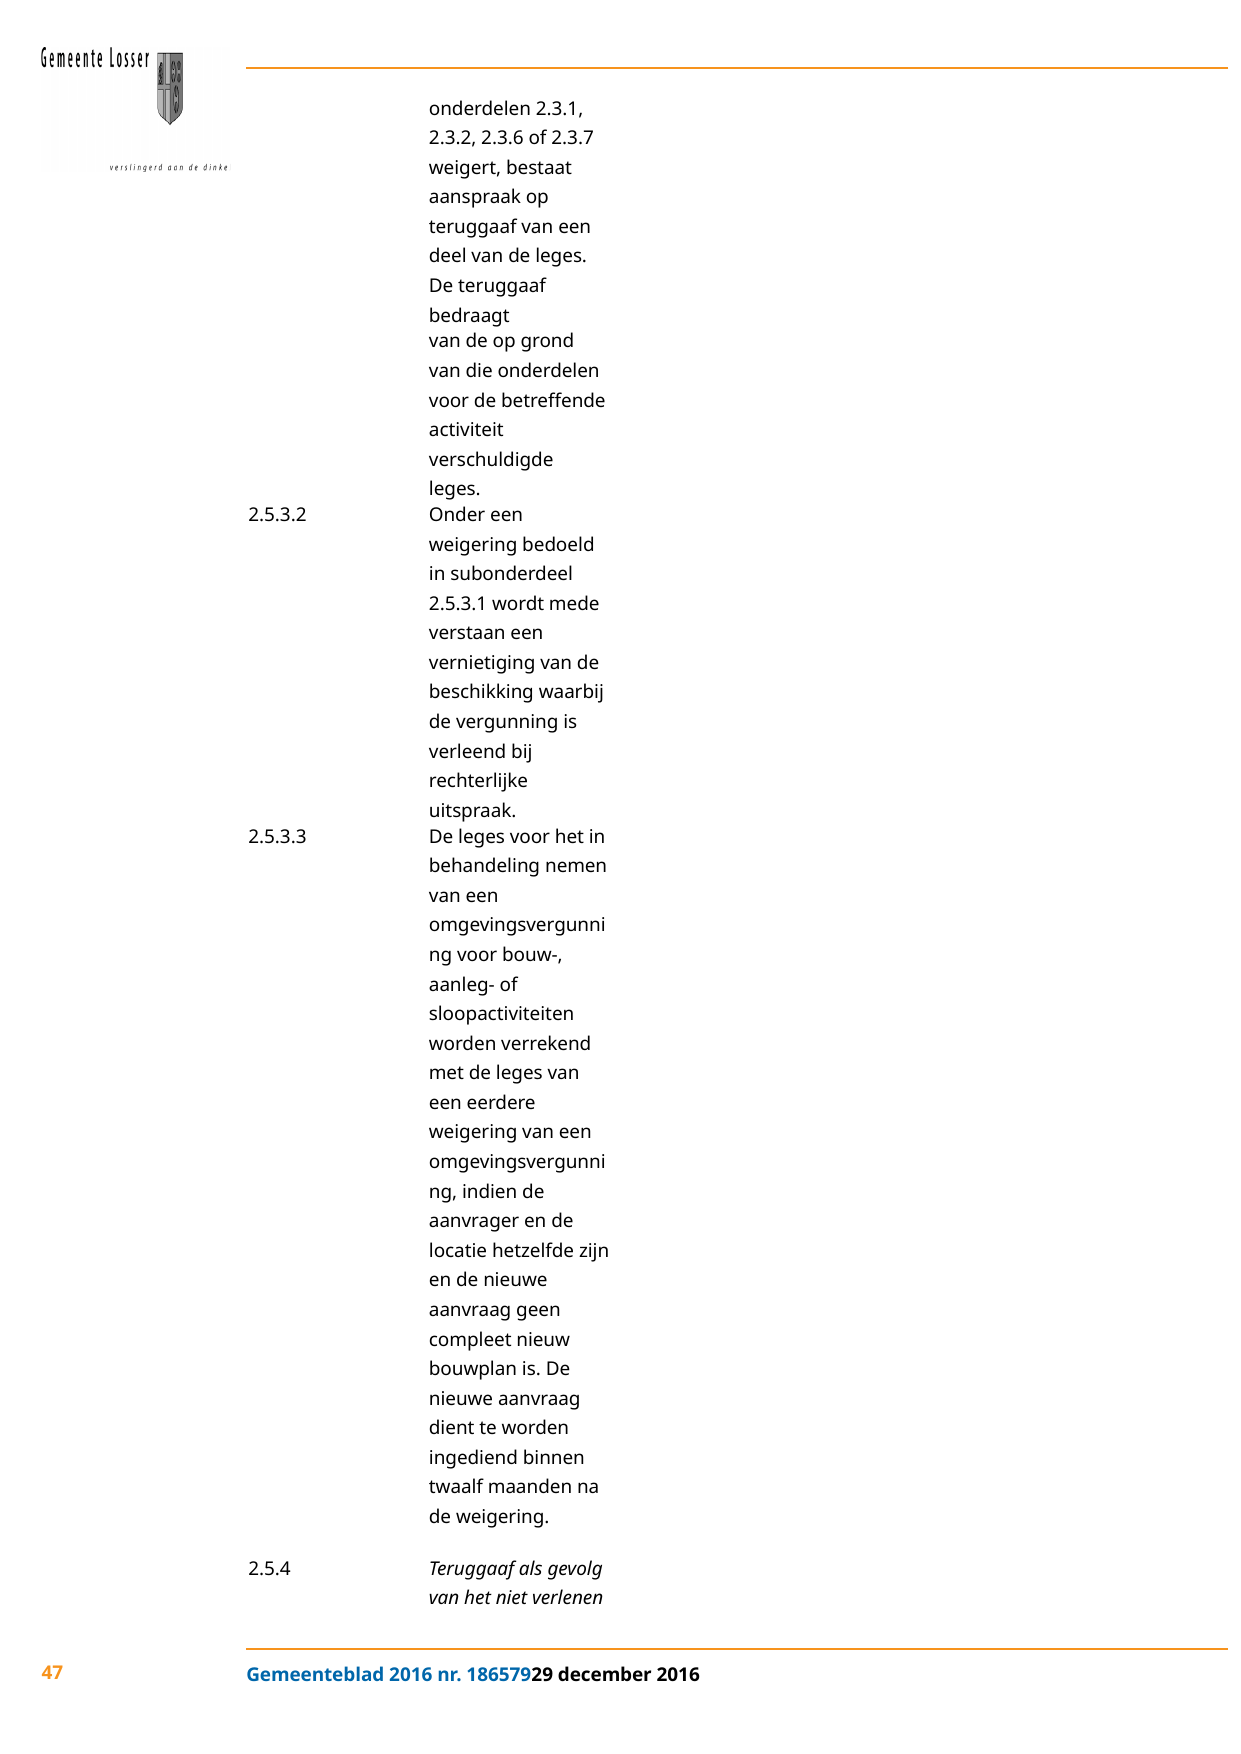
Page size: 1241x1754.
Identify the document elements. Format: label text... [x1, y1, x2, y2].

table_cell [609, 823, 790, 1529]
table_cell Onder een weigering bedoeld in subonderdeel 2.5.3.1 wordt mede verstaan een vernietiging van de beschikking waarbij de vergunning is verleend bij rechterlijke uitspraak. [429, 501, 609, 823]
table_cell [609, 95, 790, 328]
table_cell [248, 95, 429, 328]
table_cell [248, 328, 429, 501]
table_cell [609, 501, 790, 823]
table_cell [609, 328, 790, 501]
table_cell 2.5.3.2 [248, 501, 429, 823]
table_cell van de op grond van die onderdelen voor de betreffende activiteit verschuldigde leges. [429, 328, 609, 501]
picture [41, 47, 231, 172]
table_cell [609, 1555, 790, 1610]
table_cell onderdelen 2.3.1, 2.3.2, 2.3.6 of 2.3.7 weigert, bestaat aanspraak op teruggaaf van een deel van de leges. De teruggaaf bedraagt [429, 95, 609, 328]
table_cell [790, 328, 971, 501]
table_cell [790, 1555, 971, 1610]
table_cell 2.5.3.3 [248, 823, 429, 1529]
table_cell [790, 1529, 971, 1555]
table_cell [790, 823, 971, 1529]
table_cell [609, 1529, 790, 1555]
table_cell [248, 1529, 429, 1555]
table_cell De leges voor het in behandeling nemen van een omgevingsvergunning voor bouw-, aanleg- of sloopactiviteiten worden verrekend met de leges van een eerdere weigering van een omgevingsvergunning, indien de aanvrager en de locatie hetzelfde zijn en de nieuwe aanvraag geen compleet nieuw bouwplan is. De nieuwe aanvraag dient te worden ingediend binnen twaalf maanden na de weigering. [429, 823, 609, 1529]
table_cell 2.5.4 [248, 1555, 429, 1610]
table_cell Teruggaaf als gevolg van het niet verlenen [429, 1555, 609, 1610]
table_cell [429, 1529, 609, 1555]
table_cell [790, 95, 971, 328]
table_cell [790, 501, 971, 823]
